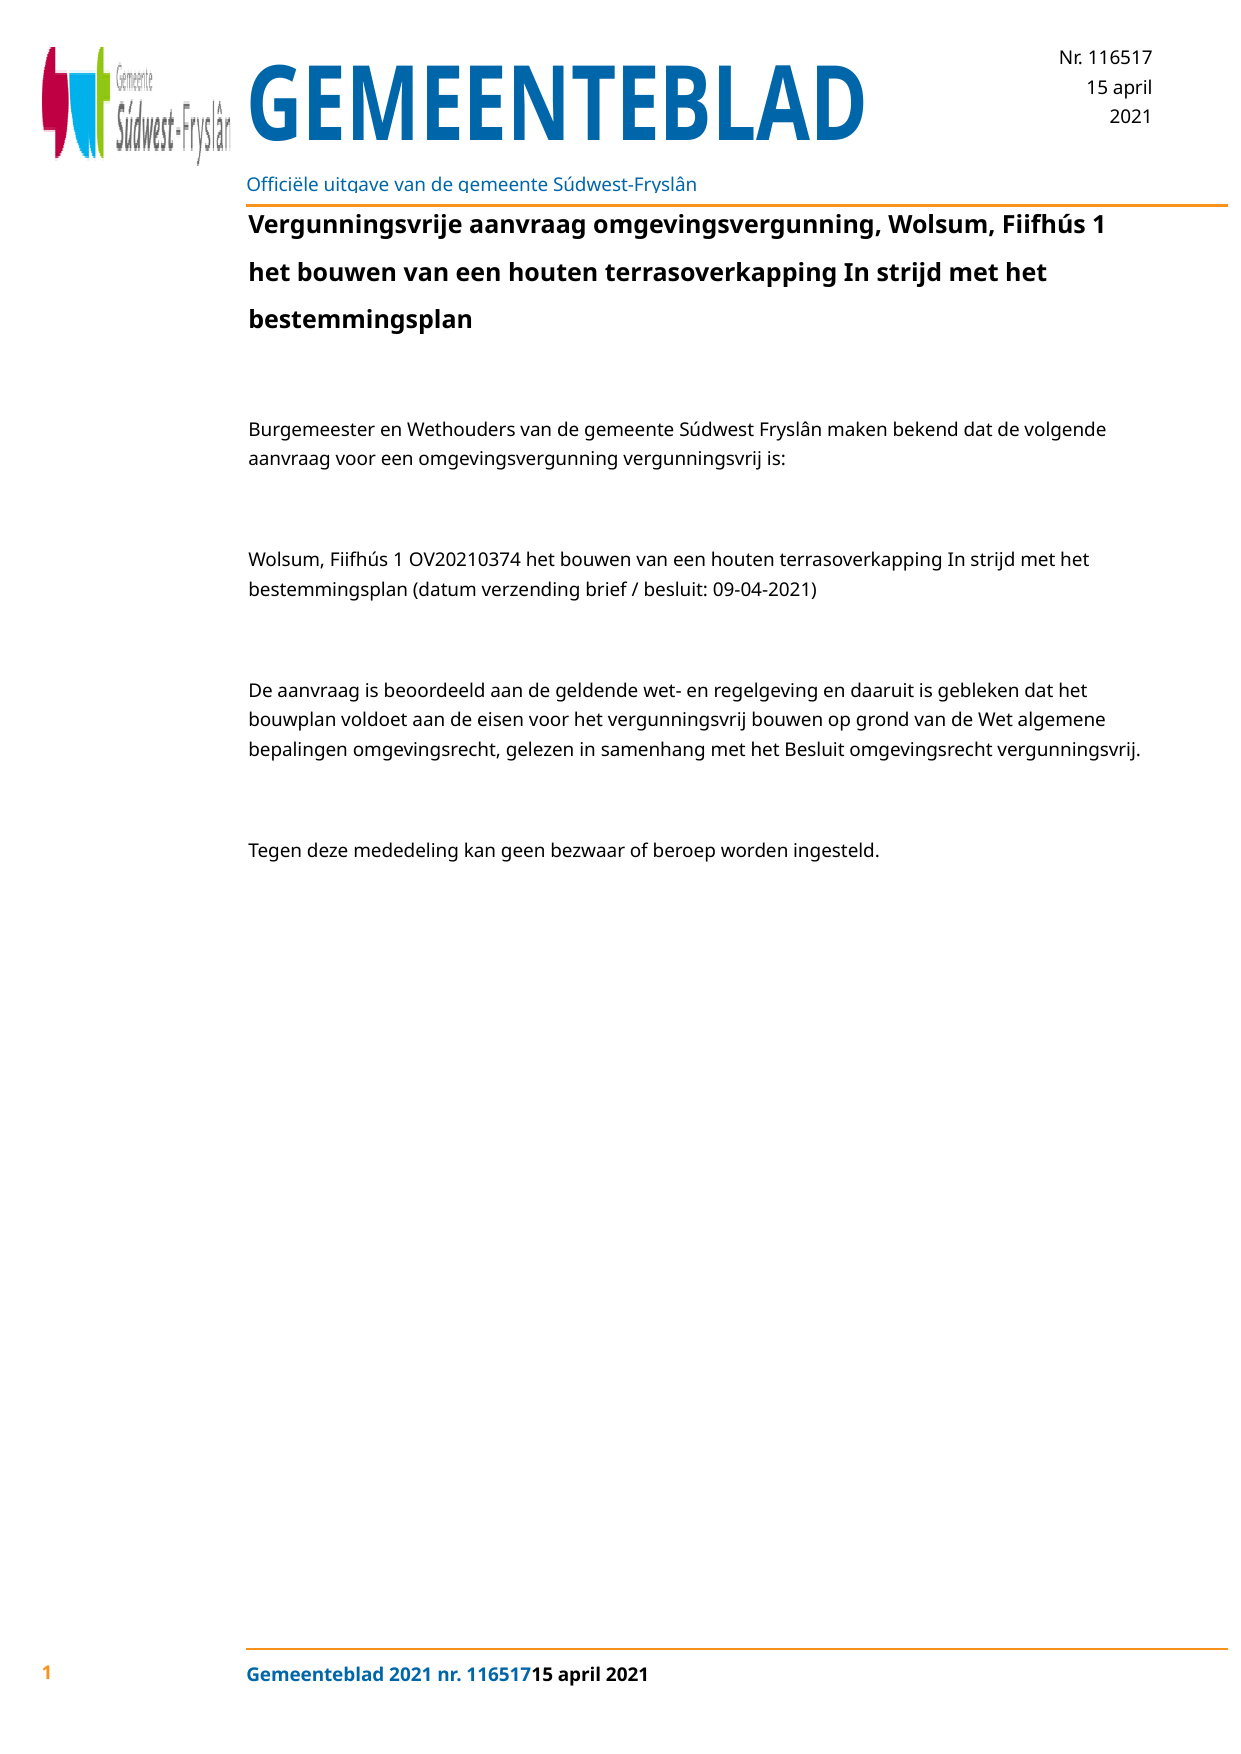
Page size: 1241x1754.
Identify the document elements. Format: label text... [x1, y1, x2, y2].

text Vergunningsvrije aanvraag omgevingsvergunning, Wolsum, Fiifhús 1 het bouwen van een houten terrasoverkapping In strijd met het bestemmingsplan [248, 207, 1152, 336]
text Burgemeester en Wethouders van de gemeente Súdwest Fryslân maken bekend dat de volgende aanvraag voor een omgevingsvergunning vergunningsvrij is: [248, 416, 1152, 471]
picture [41, 47, 231, 172]
text Tegen deze mededeling kan geen bezwaar of beroep worden ingesteld. [248, 837, 1152, 862]
text De aanvraag is beoordeeld aan de geldende wet- en regelgeving en daaruit is gebleken dat het bouwplan voldoet aan de eisen voor het vergunningsvrij bouwen op grond van de Wet algemene bepalingen omgevingsrecht, gelezen in samenhang met het Besluit omgevingsrecht vergunningsvrij. [248, 677, 1152, 762]
text Wolsum, Fiifhús 1 OV20210374 het bouwen van een houten terrasoverkapping In strijd met het bestemmingsplan (datum verzending brief / besluit: 09-04-2021) [248, 546, 1152, 602]
